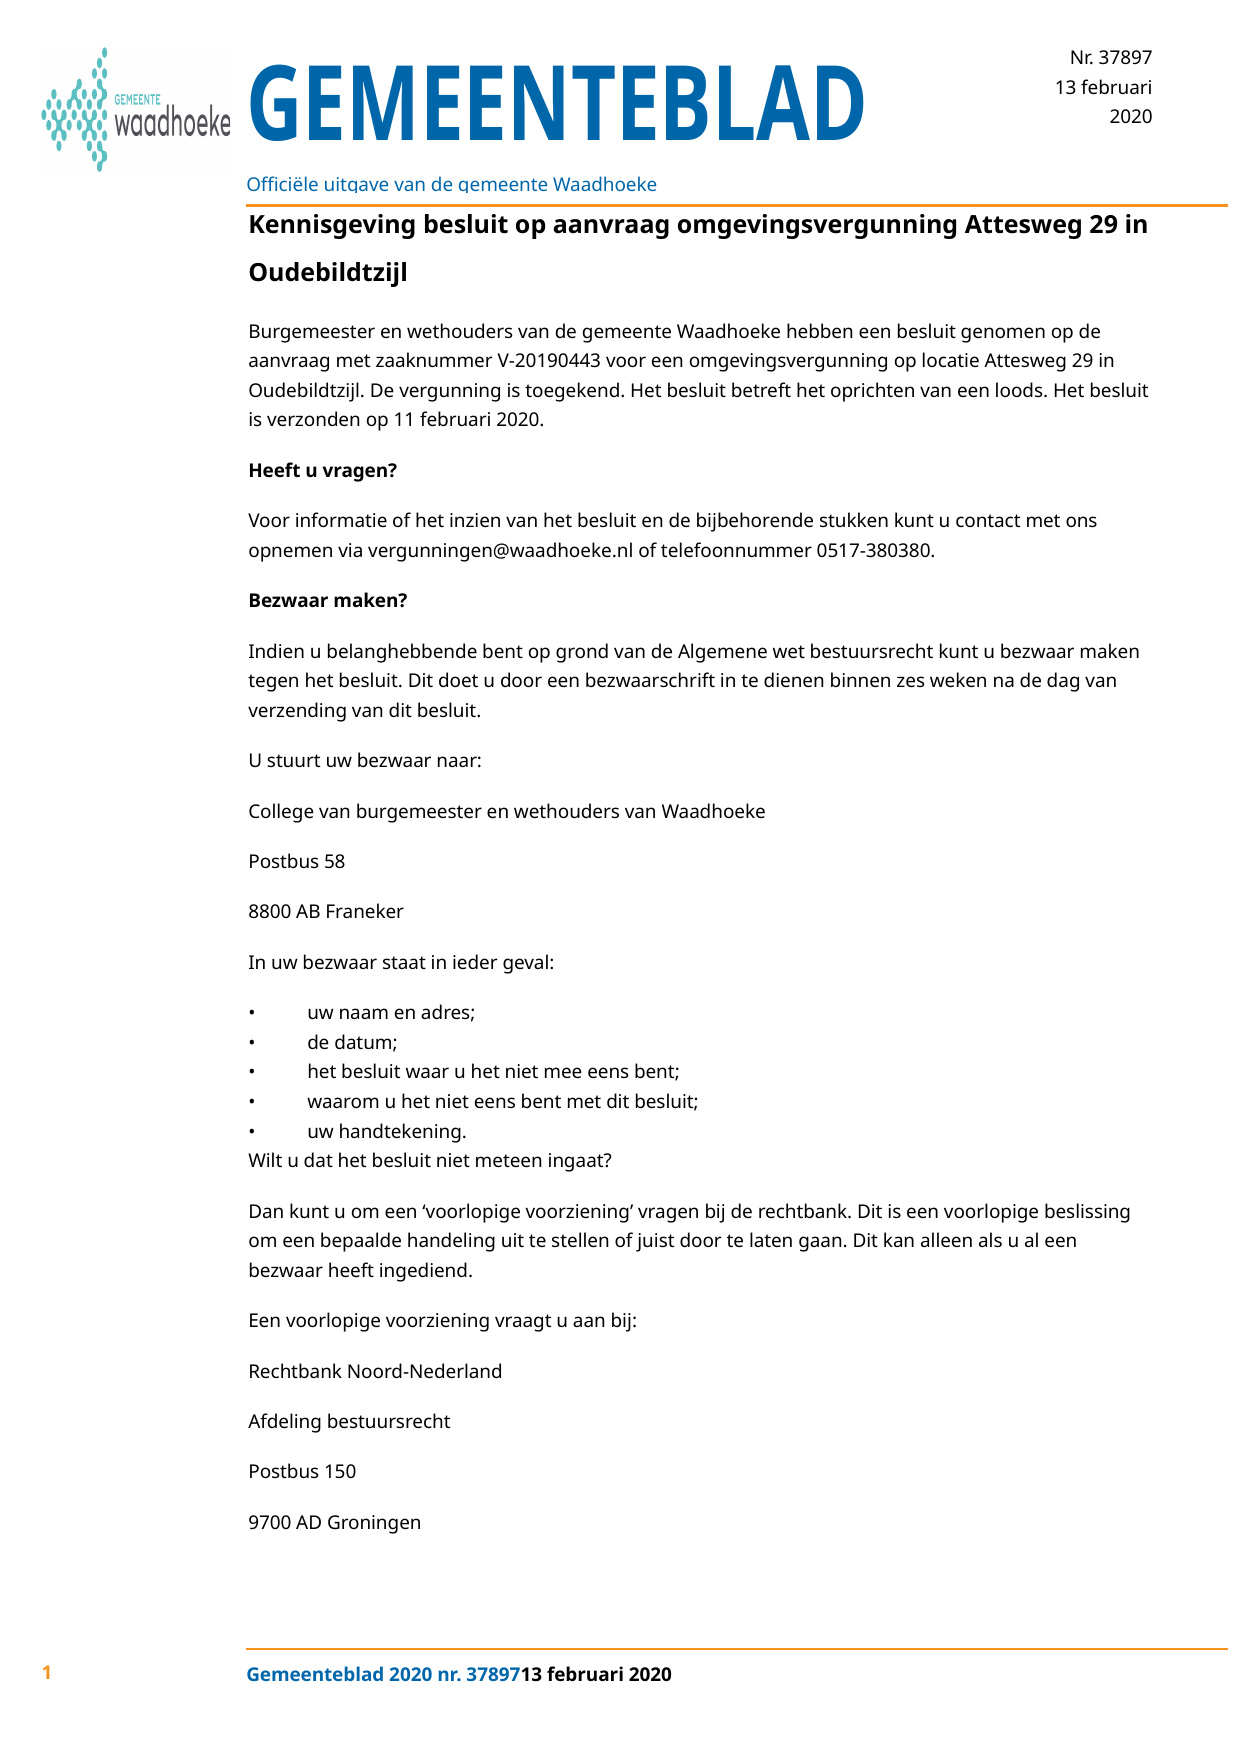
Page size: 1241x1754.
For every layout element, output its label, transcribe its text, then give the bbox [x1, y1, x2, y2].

picture [41, 47, 231, 172]
text 9700 AD Groningen [248, 1509, 1152, 1535]
text 8800 AB Franeker [248, 899, 1152, 924]
text College van burgemeester en wethouders van Waadhoeke [248, 798, 1152, 824]
list waarom u het niet eens bent met dit besluit; [248, 1088, 1152, 1114]
text U stuurt uw bezwaar naar: [248, 747, 1152, 773]
text Voor informatie of het inzien van het besluit en de bijbehorende stukken kunt u contact met ons opnemen via vergunningen@waadhoeke.nl of telefoonnummer 0517-380380. [248, 507, 1152, 563]
text Postbus 150 [248, 1459, 1152, 1484]
list de datum; [248, 1029, 1152, 1055]
list het besluit waar u het niet mee eens bent; [248, 1059, 1152, 1084]
text Kennisgeving besluit op aanvraag omgevingsvergunning Attesweg 29 in Oudebildtzijl [248, 207, 1152, 288]
text In uw bezwaar staat in ieder geval: [248, 949, 1152, 975]
text Wilt u dat het besluit niet meteen ingaat? [248, 1147, 1152, 1173]
text Burgemeester en wethouders van de gemeente Waadhoeke hebben een besluit genomen op de aanvraag met zaaknummer V-20190443 voor een omgevingsvergunning op locatie Attesweg 29 in Oudebildtzijl. De vergunning is toegekend. Het besluit betreft het oprichten van een loods. Het besluit is verzonden op 11 februari 2020. [248, 318, 1152, 432]
text Postbus 58 [248, 848, 1152, 874]
text Rechtbank Noord-Nederland [248, 1358, 1152, 1384]
text Bezwaar maken? [248, 587, 1152, 613]
list uw naam en adres; [248, 999, 1152, 1025]
list uw handtekening. [248, 1118, 1152, 1144]
text Dan kunt u om een ‘voorlopige voorziening’ vragen bij de rechtbank. Dit is een voorlopige beslissing om een bepaalde handeling uit te stellen of juist door te laten gaan. Dit kan alleen als u al een bezwaar heeft ingediend. [248, 1198, 1152, 1283]
text Een voorlopige voorziening vraagt u aan bij: [248, 1307, 1152, 1333]
text Heeft u vragen? [248, 457, 1152, 483]
text Afdeling bestuursrecht [248, 1408, 1152, 1434]
text Indien u belanghebbende bent op grond van de Algemene wet bestuursrecht kunt u bezwaar maken tegen het besluit. Dit doet u door een bezwaarschrift in te dienen binnen zes weken na de dag van verzending van dit besluit. [248, 638, 1152, 723]
